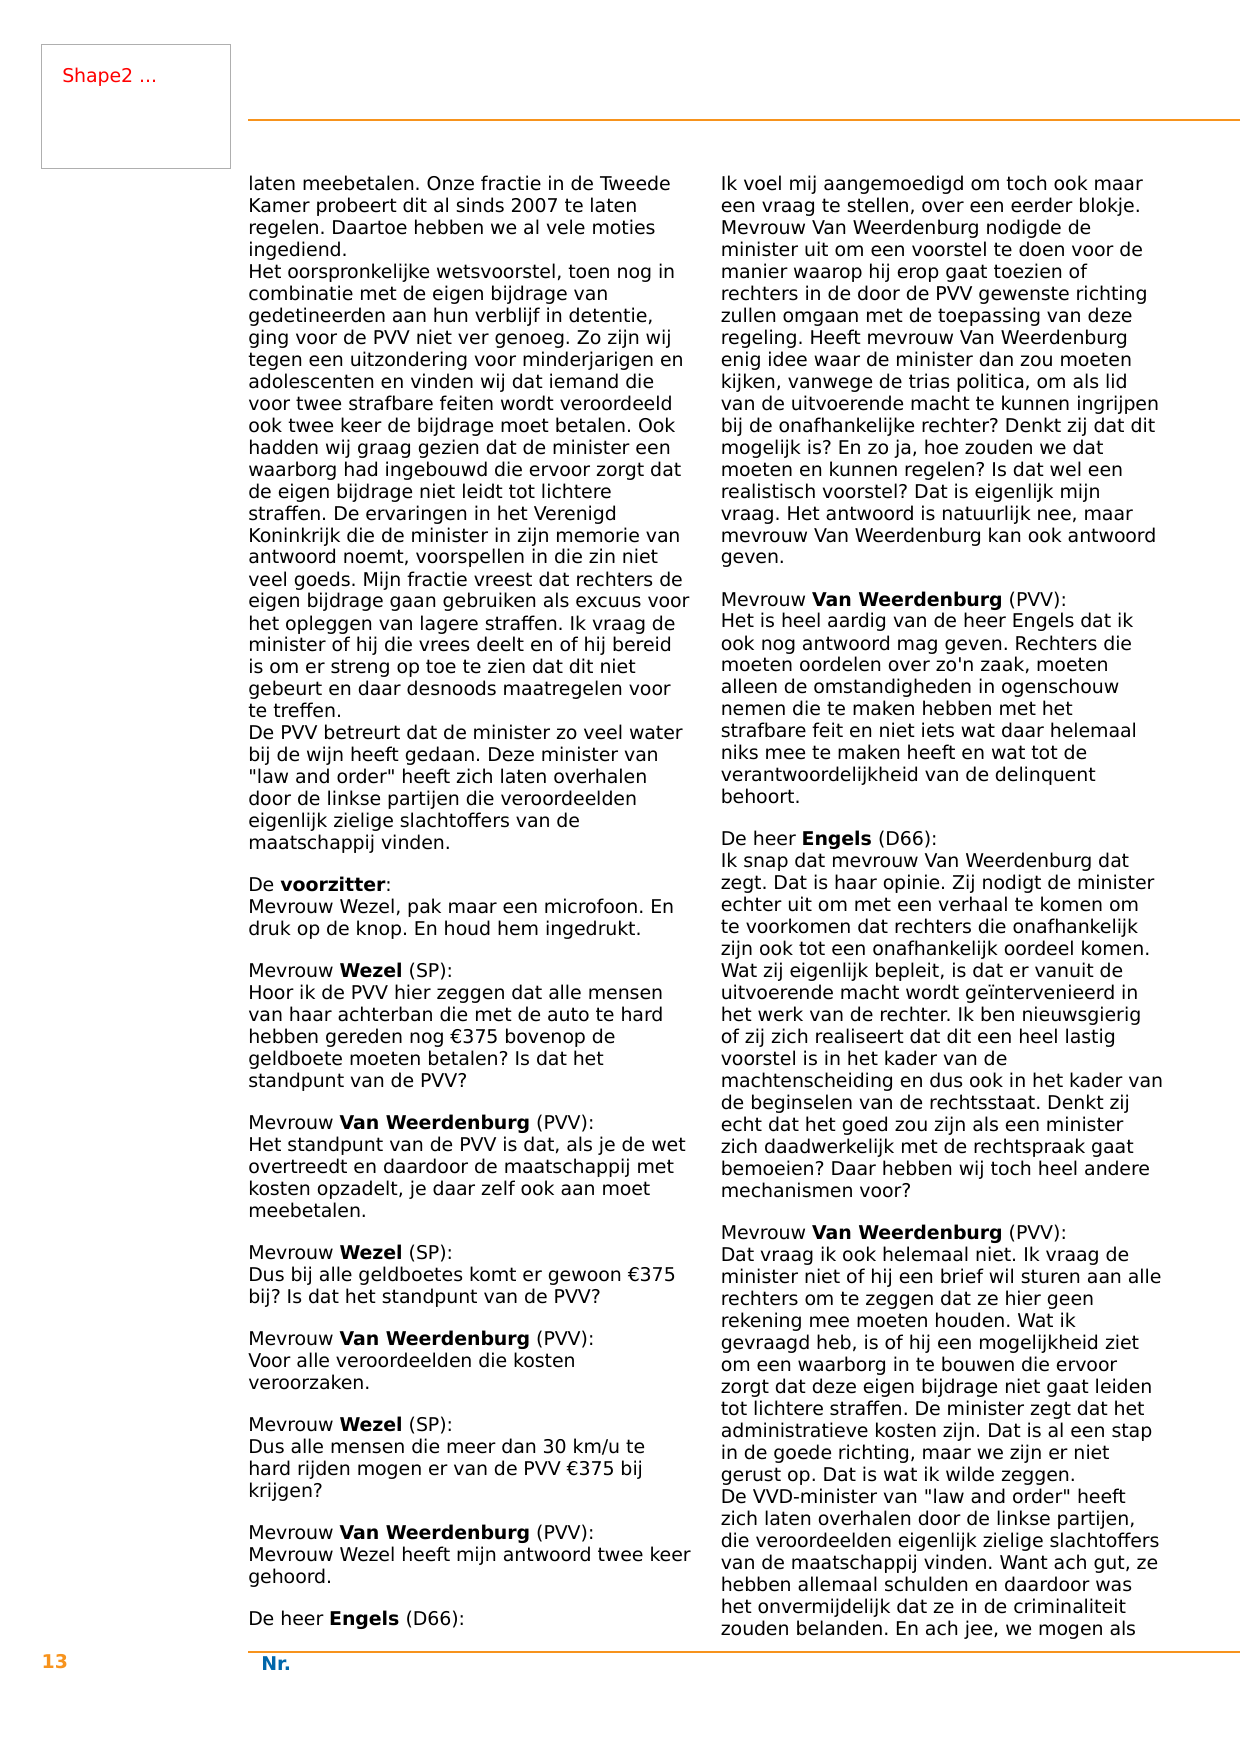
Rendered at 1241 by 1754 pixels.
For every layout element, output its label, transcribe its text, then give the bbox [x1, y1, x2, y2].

text Dat vraag ik ook helemaal niet. Ik vraag de minister niet of hij een brief wil sturen aan alle rechters om te zeggen dat ze hier geen rekening mee moeten houden. Wat ik gevraagd heb, is of hij een mogelijkheid ziet om een waarborg in te bouwen die ervoor zorgt dat deze eigen bijdrage niet gaat leiden tot lichtere straffen. De minister zegt dat het administratieve kosten zijn. Dat is al een stap in de goede richting, maar we zijn er niet gerust op. Dat is wat ik wilde zeggen. [721, 1244, 1163, 1486]
text Mevrouw Van Weerdenburg (PVV): [248, 1112, 691, 1134]
text Dus bij alle geldboetes komt er gewoon €375 bij? Is dat het standpunt van de PVV? [248, 1264, 691, 1308]
text Dus alle mensen die meer dan 30 km/u te hard rijden mogen er van de PVV €375 bij krijgen? [248, 1436, 691, 1502]
text Mevrouw Van Weerdenburg (PVV): [248, 1328, 691, 1350]
text Ik snap dat mevrouw Van Weerdenburg dat zegt. Dat is haar opinie. Zij nodigt de minister echter uit om met een verhaal te komen om te voorkomen dat rechters die onafhankelijk zijn ook tot een onafhankelijk oordeel komen. Wat zij eigenlijk bepleit, is dat er vanuit de uitvoerende macht wordt geïntervenieerd in het werk van de rechter. Ik ben nieuwsgierig of zij zich realiseert dat dit een heel lastig voorstel is in het kader van de machtenscheiding en dus ook in het kader van de beginselen van de rechtsstaat. Denkt zij echt dat het goed zou zijn als een minister zich daadwerkelijk met de rechtspraak gaat bemoeien? Daar hebben wij toch heel andere mechanismen voor? [721, 850, 1163, 1202]
text De VVD-minister van "law and order" heeft zich laten overhalen door de linkse partijen, die veroordeelden eigenlijk zielige slachtoffers van de maatschappij vinden. Want ach gut, ze hebben allemaal schulden en daardoor was het onvermijdelijk dat ze in de criminaliteit zouden belanden. En ach jee, we mogen als [721, 1486, 1163, 1639]
text Mevrouw Wezel, pak maar een microfoon. En druk op de knop. En houd hem ingedrukt. [248, 896, 691, 940]
text laten meebetalen. Onze fractie in de Tweede Kamer probeert dit al sinds 2007 te laten regelen. Daartoe hebben we al vele moties ingediend. [248, 173, 691, 261]
text De heer Engels (D66): [248, 1608, 691, 1629]
text Ik voel mij aangemoedigd om toch ook maar een vraag te stellen, over een eerder blokje. Mevrouw Van Weerdenburg nodigde de minister uit om een voorstel te doen voor de manier waarop hij erop gaat toezien of rechters in de door de PVV gewenste richting zullen omgaan met de toepassing van deze regeling. Heeft mevrouw Van Weerdenburg enig idee waar de minister dan zou moeten kijken, vanwege de trias politica, om als lid van de uitvoerende macht te kunnen ingrijpen bij de onafhankelijke rechter? Denkt zij dat dit mogelijk is? En zo ja, hoe zouden we dat moeten en kunnen regelen? Is dat wel een realistisch voorstel? Dat is eigenlijk mijn vraag. Het antwoord is natuurlijk nee, maar mevrouw Van Weerdenburg kan ook antwoord geven. [721, 173, 1163, 568]
text Voor alle veroordeelden die kosten veroorzaken. [248, 1350, 691, 1394]
text Hoor ik de PVV hier zeggen dat alle mensen van haar achterban die met de auto te hard hebben gereden nog €375 bovenop de geldboete moeten betalen? Is dat het standpunt van de PVV? [248, 982, 691, 1092]
text Mevrouw Van Weerdenburg (PVV): [721, 1222, 1163, 1244]
text Mevrouw Van Weerdenburg (PVV): [721, 588, 1163, 610]
text De voorzitter: [248, 874, 691, 896]
text Het standpunt van de PVV is dat, als je de wet overtreedt en daardoor de maatschappij met kosten opzadelt, je daar zelf ook aan moet meebetalen. [248, 1134, 691, 1222]
text Mevrouw Wezel (SP): [248, 1242, 691, 1264]
text De heer Engels (D66): [721, 828, 1163, 850]
text Het oorspronkelijke wetsvoorstel, toen nog in combinatie met de eigen bijdrage van gedetineerden aan hun verblijf in detentie, ging voor de PVV niet ver genoeg. Zo zijn wij tegen een uitzondering voor minderjarigen en adolescenten en vinden wij dat iemand die voor twee strafbare feiten wordt veroordeeld ook twee keer de bijdrage moet betalen. Ook hadden wij graag gezien dat de minister een waarborg had ingebouwd die ervoor zorgt dat de eigen bijdrage niet leidt tot lichtere straffen. De ervaringen in het Verenigd Koninkrijk die de minister in zijn memorie van antwoord noemt, voorspellen in die zin niet veel goeds. Mijn fractie vreest dat rechters de eigen bijdrage gaan gebruiken als excuus voor het opleggen van lagere straffen. Ik vraag de minister of hij die vrees deelt en of hij bereid is om er streng op toe te zien dat dit niet gebeurt en daar desnoods maatregelen voor te treffen. [248, 261, 691, 722]
text De PVV betreurt dat de minister zo veel water bij de wijn heeft gedaan. Deze minister van "law and order" heeft zich laten overhalen door de linkse partijen die veroordeelden eigenlijk zielige slachtoffers van de maatschappij vinden. [248, 722, 691, 854]
text Mevrouw Wezel (SP): [248, 1414, 691, 1436]
text Mevrouw Wezel heeft mijn antwoord twee keer gehoord. [248, 1544, 691, 1588]
text Mevrouw Van Weerdenburg (PVV): [248, 1522, 691, 1544]
text Mevrouw Wezel (SP): [248, 960, 691, 982]
text Het is heel aardig van de heer Engels dat ik ook nog antwoord mag geven. Rechters die moeten oordelen over zo'n zaak, moeten alleen de omstandigheden in ogenschouw nemen die te maken hebben met het strafbare feit en niet iets wat daar helemaal niks mee te maken heeft en wat tot de verantwoordelijkheid van de delinquent behoort. [721, 610, 1163, 808]
